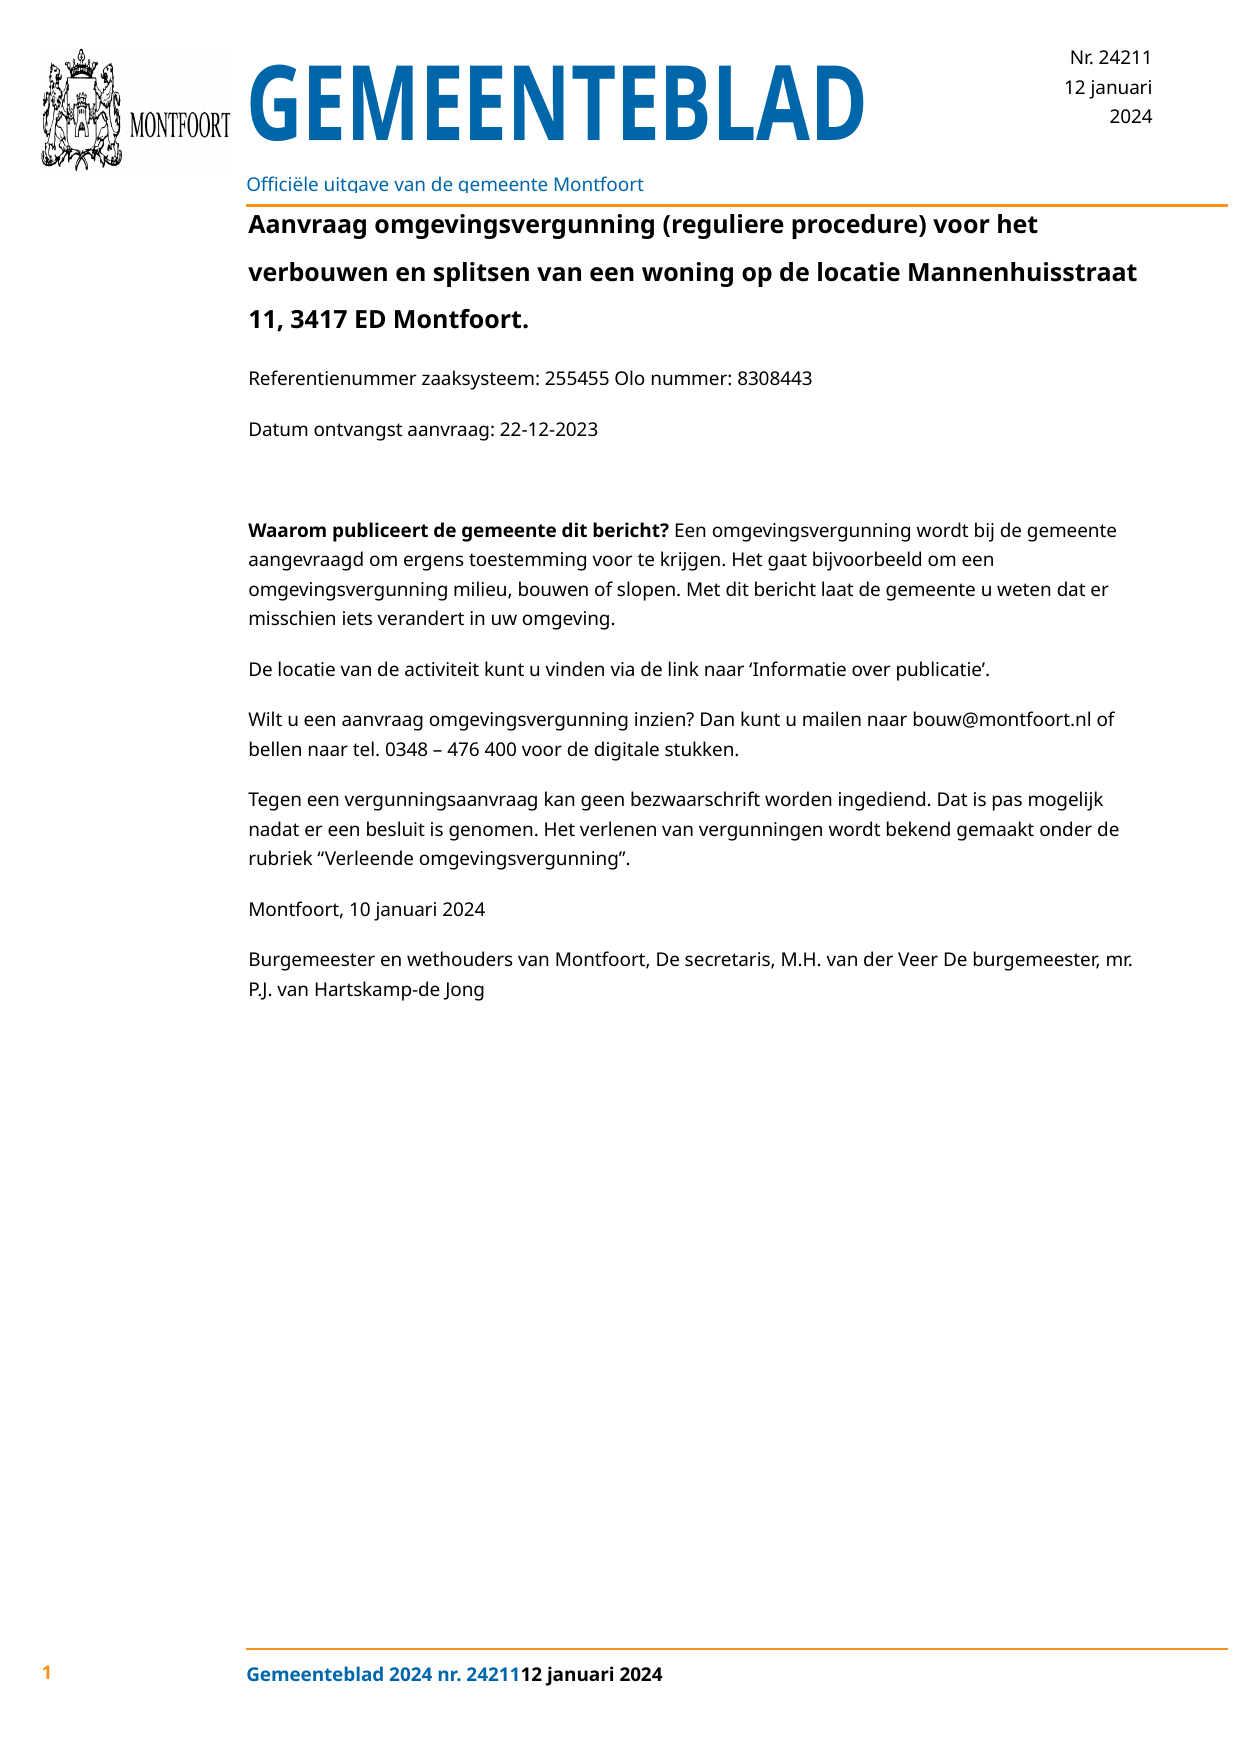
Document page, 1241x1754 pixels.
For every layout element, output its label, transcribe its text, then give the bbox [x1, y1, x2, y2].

text Aanvraag omgevingsvergunning (reguliere procedure) voor het verbouwen en splitsen van een woning op de locatie Mannenhuisstraat 11, 3417 ED Montfoort. [248, 207, 1152, 336]
text Montfoort, 10 januari 2024 [248, 896, 1152, 922]
text Datum ontvangst aanvraag: 22-12-2023 [248, 416, 1152, 442]
text De locatie van de activiteit kunt u vinden via de link naar ‘Informatie over publicatie’. [248, 656, 1152, 682]
picture [41, 47, 231, 172]
text Tegen een vergunningsaanvraag kan geen bezwaarschrift worden ingediend. Dat is pas mogelijk nadat er een besluit is genomen. Het verlenen van vergunningen wordt bekend gemaakt onder de rubriek “Verleende omgevingsvergunning”. [248, 786, 1152, 871]
text Burgemeester en wethouders van Montfoort, De secretaris, M.H. van der Veer De burgemeester, mr. P.J. van Hartskamp-de Jong [248, 946, 1152, 1002]
text Referentienummer zaaksysteem: 255455 Olo nummer: 8308443 [248, 366, 1152, 391]
text Waarom publiceert de gemeente dit bericht? Een omgevingsvergunning wordt bij de gemeente aangevraagd om ergens toestemming voor te krijgen. Het gaat bijvoorbeeld om een omgevingsvergunning milieu, bouwen of slopen. Met dit bericht laat de gemeente u weten dat er misschien iets verandert in uw omgeving. [248, 517, 1152, 631]
text Wilt u een aanvraag omgevingsvergunning inzien? Dan kunt u mailen naar bouw@montfoort.nl of bellen naar tel. 0348 – 476 400 voor de digitale stukken. [248, 706, 1152, 762]
